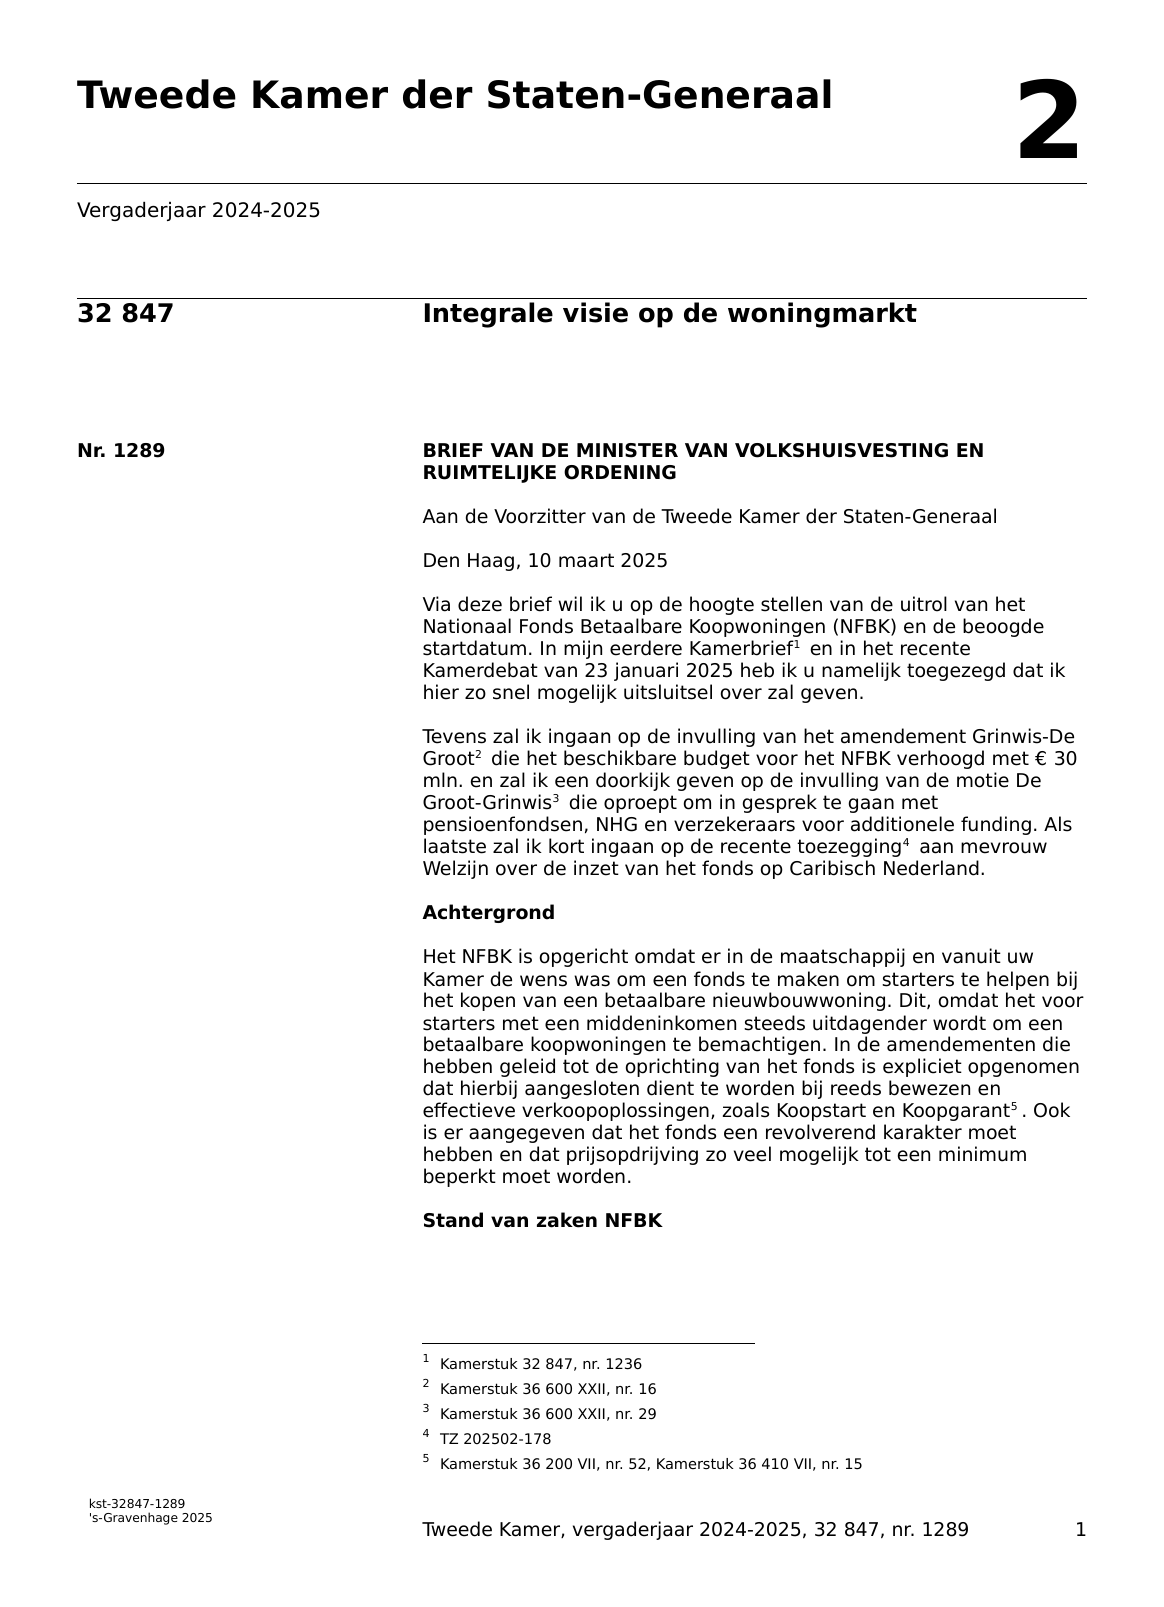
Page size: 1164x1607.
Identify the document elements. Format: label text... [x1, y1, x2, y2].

text Den Haag, 10 maart 2025 [422, 550, 1087, 572]
subtitle Stand van zaken NFBK [422, 1210, 1087, 1232]
text Aan de Voorzitter van de Tweede Kamer der Staten-Generaal [422, 506, 1087, 528]
table_header Tweede Kamer der Staten-Generaal [77, 59, 886, 183]
text Kamerstuk 36 600 XXII, nr. 16 [422, 1377, 1087, 1399]
text Kamerstuk 32 847, nr. 1236 [422, 1352, 1087, 1374]
subtitle Achtergrond [422, 902, 1087, 924]
subtitle 32 847 Integrale visie op de woningmarkt [77, 299, 1087, 329]
text 's-Gravenhage 2025 [88, 1511, 323, 1525]
text TZ 202502-178 [422, 1427, 1087, 1449]
text Tevens zal ik ingaan op de invulling van het amendement Grinwis-De Groot die het beschikbare budget voor het NFBK verhoogd met € 30 mln. en zal ik een doorkijk geven op de invulling van de motie De Groot-Grinwis die oproept om in gesprek te gaan met pensioenfondsen, NHG en verzekeraars voor additionele funding. Als laatste zal ik kort ingaan op de recente toezegging aan mevrouw Welzijn over de inzet van het fonds op Caribisch Nederland. [422, 726, 1087, 880]
text Kamerstuk 36 200 VII, nr. 52, Kamerstuk 36 410 VII, nr. 15 [422, 1452, 1087, 1474]
table_cell Vergaderjaar 2024-2025 [77, 184, 1087, 298]
table_header 2 [886, 59, 1087, 183]
text Via deze brief wil ik u op de hoogte stellen van de uitrol van het Nationaal Fonds Betaalbare Koopwoningen (NFBK) en de beoogde startdatum. In mijn eerdere Kamerbrief en in het recente Kamerdebat van 23 januari 2025 heb ik u namelijk toegezegd dat ik hier zo snel mogelijk uitsluitsel over zal geven. [422, 594, 1087, 704]
subtitle Nr. 1289 BRIEF VAN DE MINISTER VAN VOLKSHUISVESTING EN RUIMTELIJKE ORDENING [77, 440, 1087, 484]
text Het NFBK is opgericht omdat er in de maatschappij en vanuit uw Kamer de wens was om een fonds te maken om starters te helpen bij het kopen van een betaalbare nieuwbouwwoning. Dit, omdat het voor starters met een middeninkomen steeds uitdagender wordt om een betaalbare koopwoningen te bemachtigen. In de amendementen die hebben geleid tot de oprichting van het fonds is expliciet opgenomen dat hierbij aangesloten dient te worden bij reeds bewezen en effectieve verkoopoplossingen, zoals Koopstart en Koopgarant. Ook is er aangegeven dat het fonds een revolverend karakter moet hebben en dat prijsopdrijving zo veel mogelijk tot een minimum beperkt moet worden. [422, 946, 1087, 1188]
text Kamerstuk 36 600 XXII, nr. 29 [422, 1402, 1087, 1424]
text kst-32847-1289 [88, 1497, 323, 1511]
